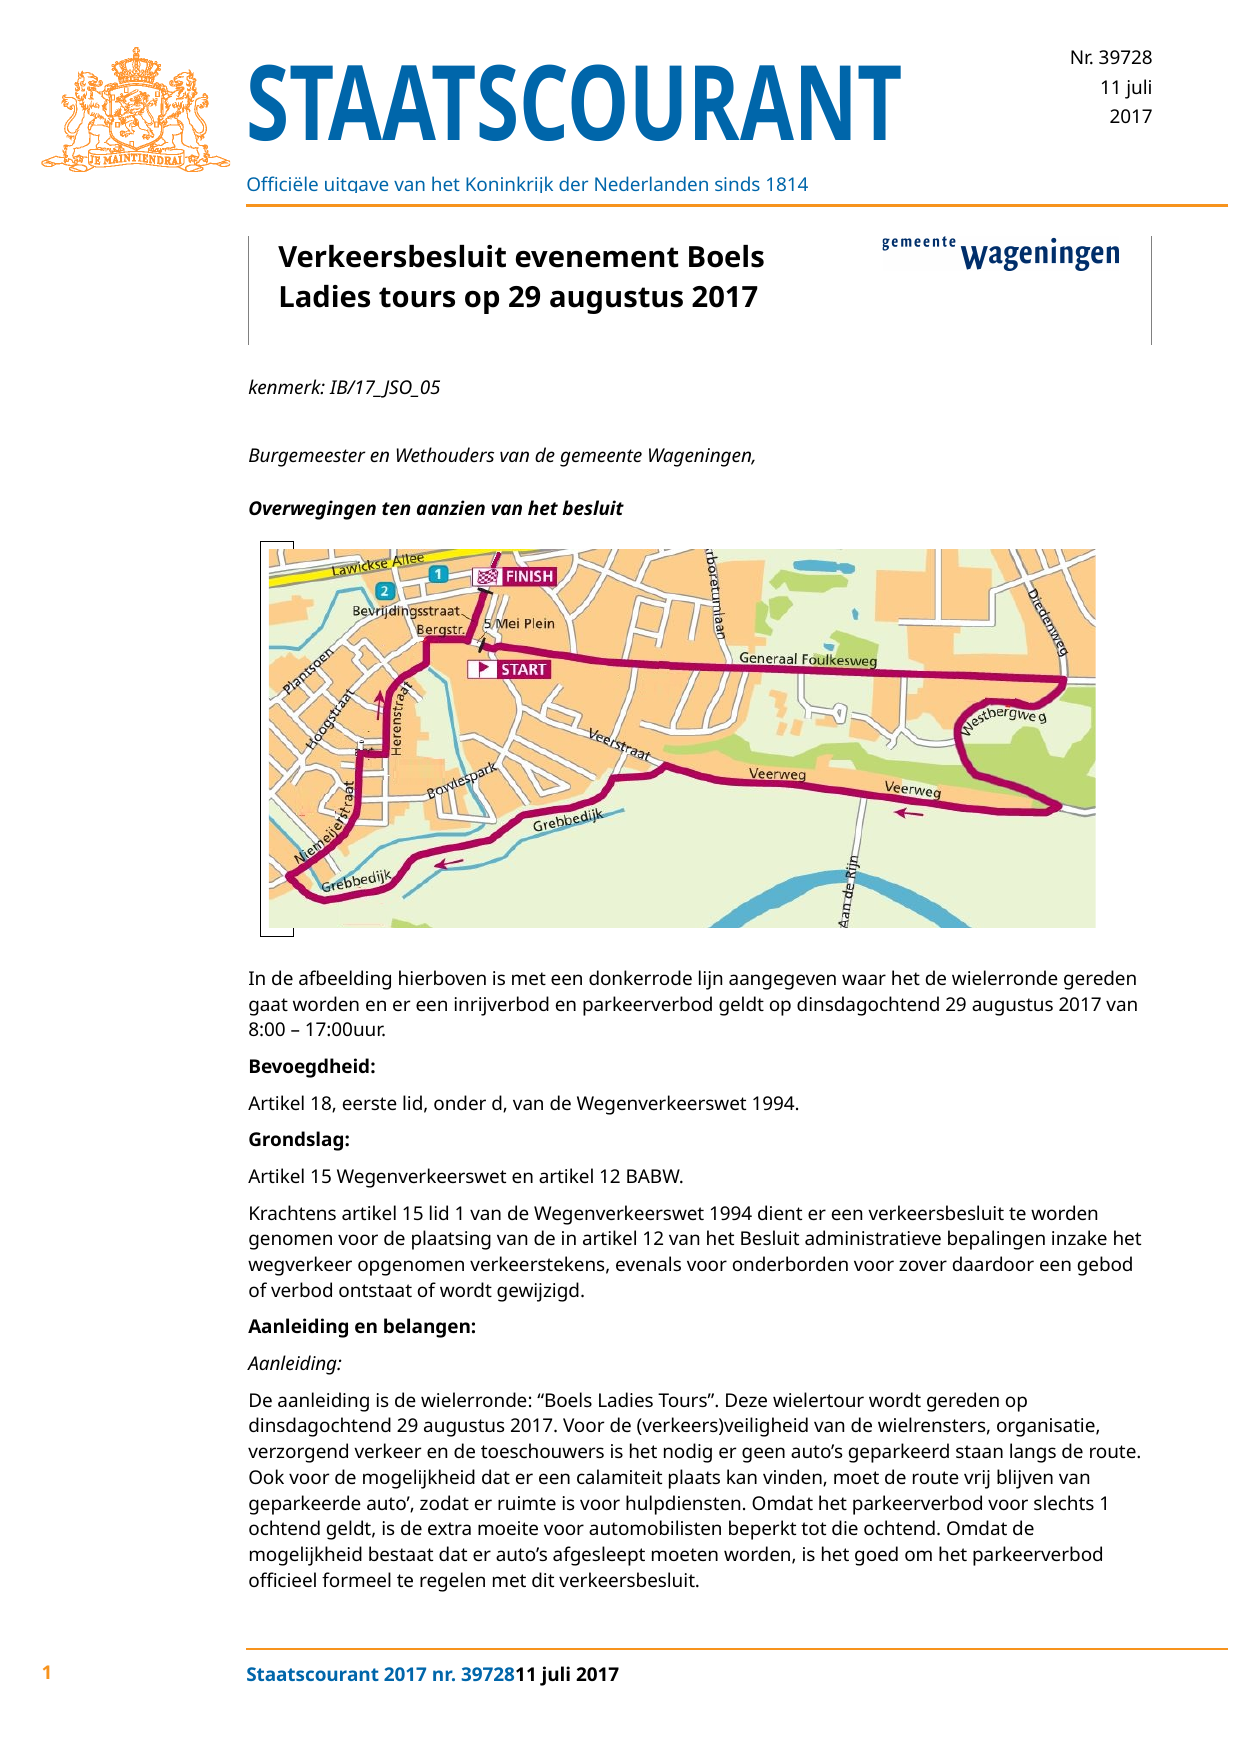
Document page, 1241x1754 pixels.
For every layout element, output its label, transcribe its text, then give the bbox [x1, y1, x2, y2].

text Bevoegdheid: [248, 1053, 1152, 1079]
text Burgemeester en Wethouders van de gemeente Wageningen, [248, 442, 1152, 468]
text De aanleiding is de wielerronde: “Boels Ladies Tours”. Deze wielertour wordt gereden op dinsdagochtend 29 augustus 2017. Voor de (verkeers)veiligheid van de wielrensters, organisatie, verzorgend verkeer en de toeschouwers is het nodig er geen auto’s geparkeerd staan langs de route. Ook voor de mogelijkheid dat er een calamiteit plaats kan vinden, moet de route vrij blijven van geparkeerde auto’, zodat er ruimte is voor hulpdiensten. Omdat het parkeerverbod voor slechts 1 ochtend geldt, is de extra moeite voor automobilisten beperkt tot die ochtend. Omdat de mogelijkheid bestaat dat er auto’s afgesleept moeten worden, is het goed om het parkeerverbod officieel formeel te regelen met dit verkeersbesluit. [248, 1387, 1152, 1593]
text kenmerk: IB/17_JSO_05 [248, 374, 1152, 400]
text Grondslag: [248, 1126, 1152, 1152]
text In de afbeelding hierboven is met een donkerrode lijn aangegeven waar het de wielerronde gereden gaat worden en er een inrijverbod en parkeerverbod geldt op dinsdagochtend 29 augustus 2017 van 8:00 – 17:00uur. [248, 965, 1152, 1042]
table_header Verkeersbesluit evenement Boels Ladies tours op 29 augustus 2017 [249, 236, 850, 345]
text Artikel 15 Wegenverkeerswet en artikel 12 BABW. [248, 1163, 1152, 1189]
table_header [850, 236, 1151, 345]
text Artikel 18, eerste lid, onder d, van de Wegenverkeerswet 1994. [248, 1090, 1152, 1116]
text Aanleiding: [248, 1350, 1152, 1376]
text Overwegingen ten aanzien van het besluit [248, 495, 1152, 521]
picture [41, 47, 231, 172]
picture [882, 236, 1119, 271]
text Krachtens artikel 15 lid 1 van de Wegenverkeerswet 1994 dient er een verkeersbesluit te worden genomen voor de plaatsing van de in artikel 12 van het Besluit administratieve bepalingen inzake het wegverkeer opgenomen verkeerstekens, evenals voor onderborden voor zover daardoor een gebod of verbod ontstaat of wordt gewijzigd. [248, 1200, 1152, 1303]
text Aanleiding en belangen: [248, 1314, 1152, 1339]
picture [268, 549, 1096, 928]
